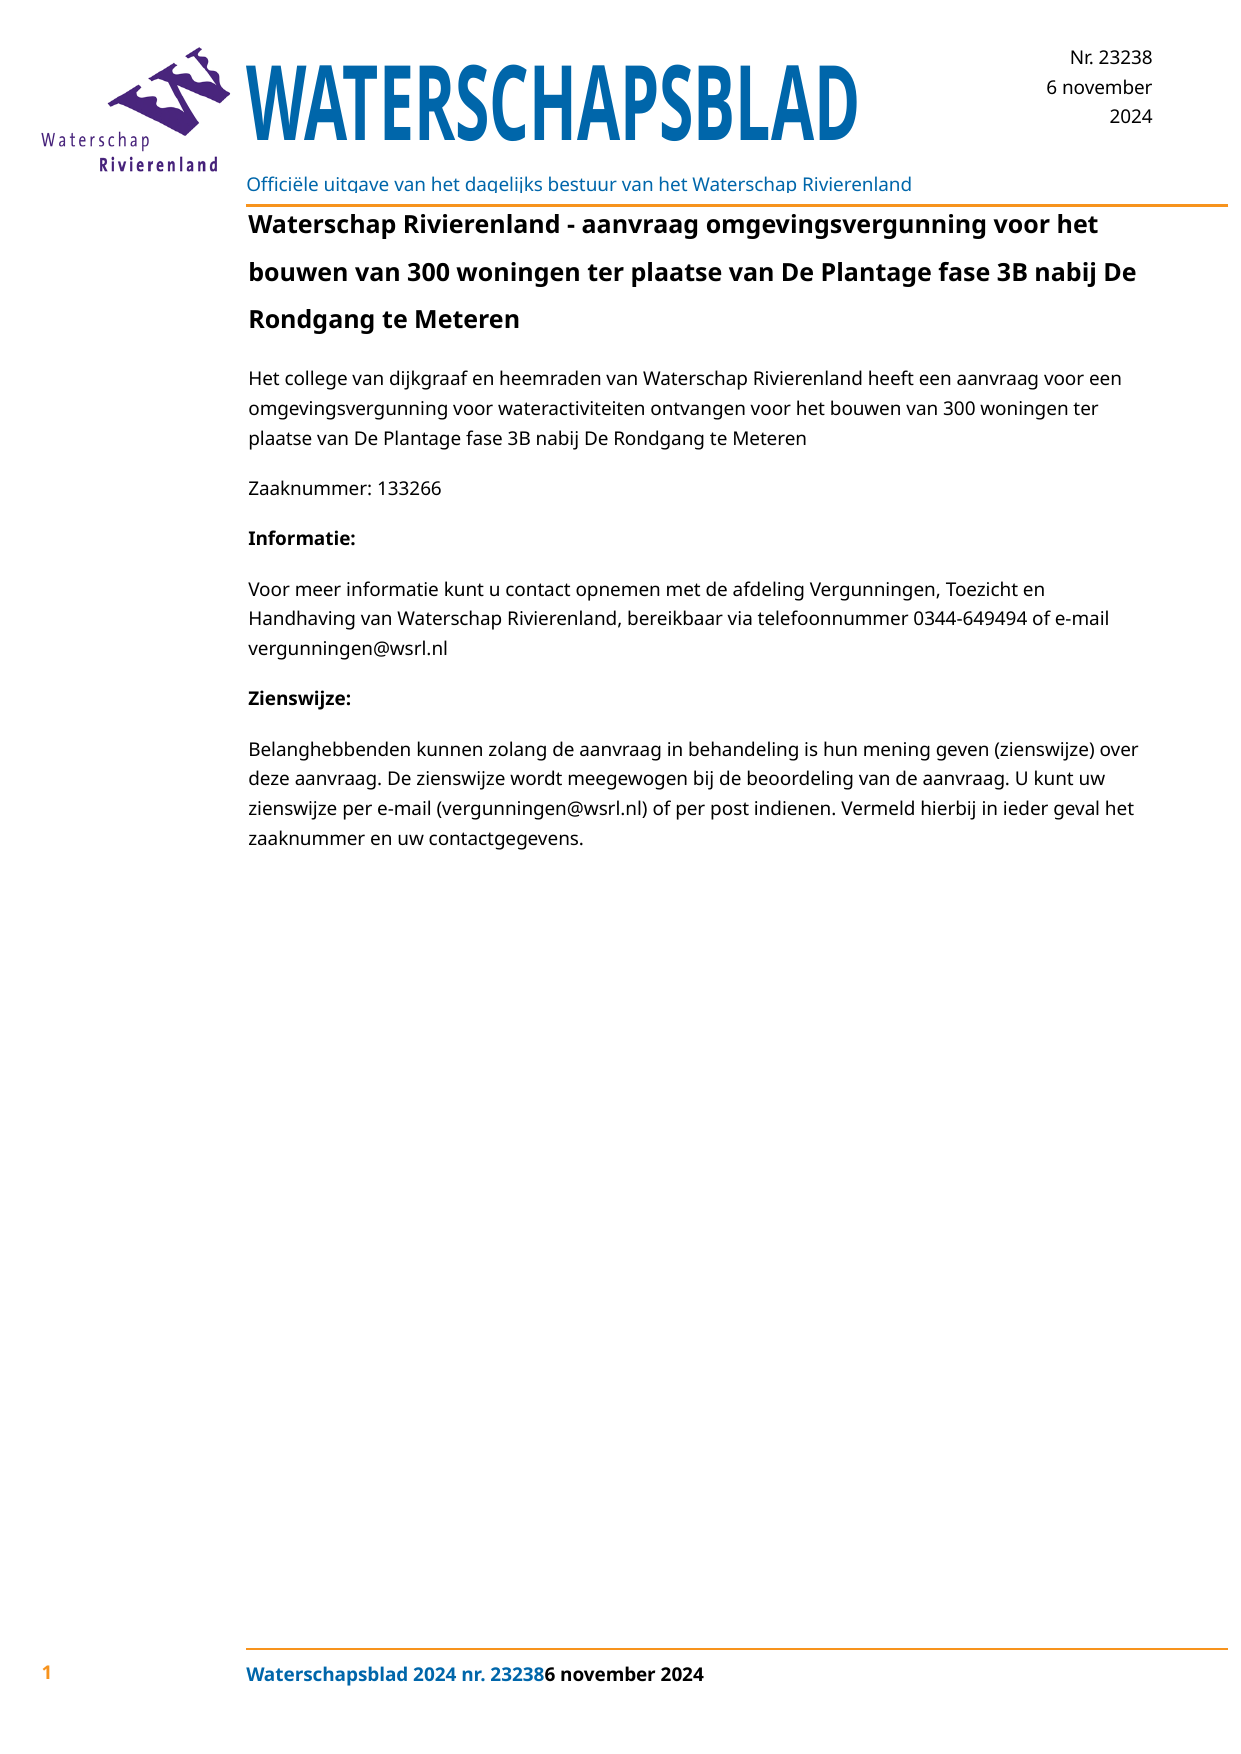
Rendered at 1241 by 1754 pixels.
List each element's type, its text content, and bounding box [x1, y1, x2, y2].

text Belanghebbenden kunnen zolang de aanvraag in behandeling is hun mening geven (zienswijze) over deze aanvraag. De zienswijze wordt meegewogen bij de beoordeling van de aanvraag. U kunt uw zienswijze per e-mail (vergunningen@wsrl.nl) of per post indienen. Vermeld hierbij in ieder geval het zaaknummer en uw contactgegevens. [248, 736, 1152, 850]
text Voor meer informatie kunt u contact opnemen met de afdeling Vergunningen, Toezicht en Handhaving van Waterschap Rivierenland, bereikbaar via telefoonnummer 0344-649494 of e-mail vergunningen@wsrl.nl [248, 576, 1152, 661]
text Het college van dijkgraaf en heemraden van Waterschap Rivierenland heeft een aanvraag voor een omgevingsvergunning voor wateractiviteiten ontvangen voor het bouwen van 300 woningen ter plaatse van De Plantage fase 3B nabij De Rondgang te Meteren [248, 366, 1152, 450]
text Zaaknummer: 133266 [248, 475, 1152, 501]
text Waterschap Rivierenland - aanvraag omgevingsvergunning voor het bouwen van 300 woningen ter plaatse van De Plantage fase 3B nabij De Rondgang te Meteren [248, 207, 1152, 336]
picture [41, 47, 231, 172]
text Zienswijze: [248, 686, 1152, 711]
text Informatie: [248, 526, 1152, 551]
